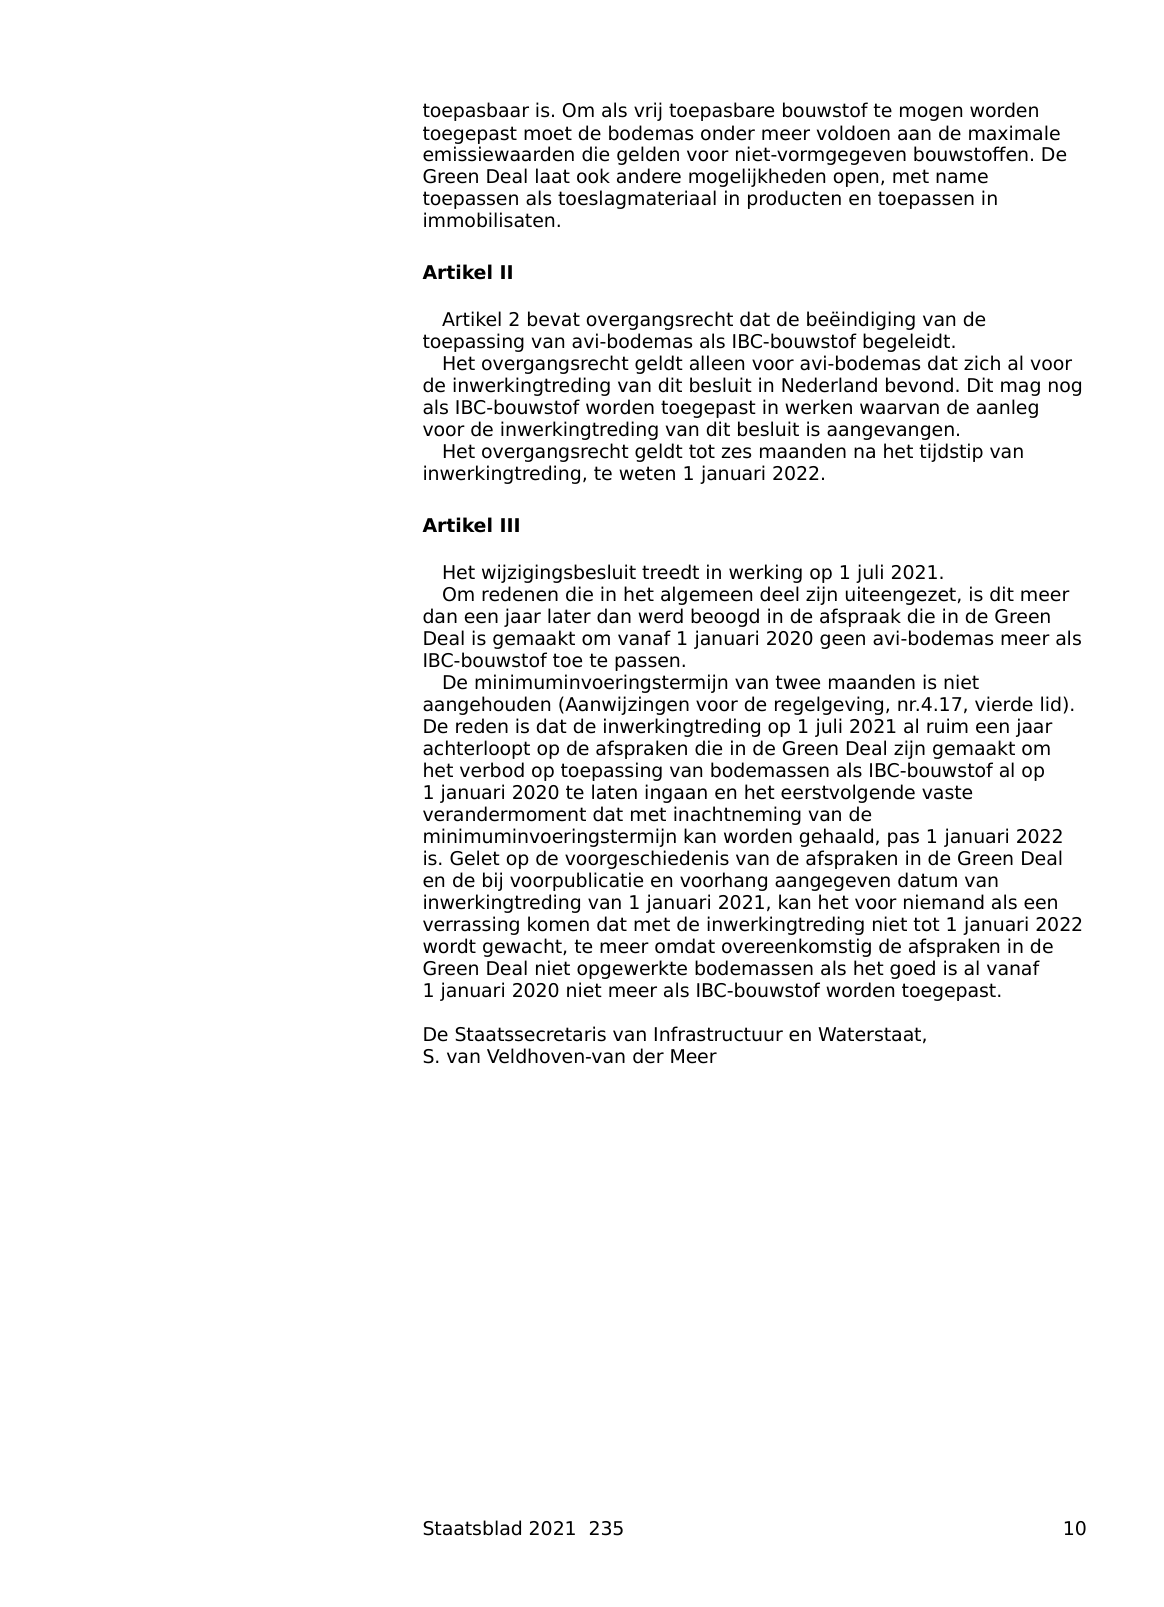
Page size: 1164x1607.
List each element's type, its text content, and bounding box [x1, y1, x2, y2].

text Het overgangsrecht geldt alleen voor avi-bodemas dat zich al voor de inwerkingtreding van dit besluit in Nederland bevond. Dit mag nog als IBC-bouwstof worden toegepast in werken waarvan de aanleg voor de inwerkingtreding van dit besluit is aangevangen. [422, 353, 1087, 441]
text De Staatssecretaris van Infrastructuur en Waterstaat, S. van Veldhoven-van der Meer [422, 1024, 1087, 1068]
text De minimuminvoeringstermijn van twee maanden is niet aangehouden (Aanwijzingen voor de regelgeving, nr.4.17, vierde lid). De reden is dat de inwerkingtreding op 1 juli 2021 al ruim een jaar achterloopt op de afspraken die in de Green Deal zijn gemaakt om het verbod op toepassing van bodemassen als IBC-bouwstof al op 1 januari 2020 te laten ingaan en het eerstvolgende vaste verandermoment dat met inachtneming van de minimuminvoeringstermijn kan worden gehaald, pas 1 januari 2022 is. Gelet op de voorgeschiedenis van de afspraken in de Green Deal en de bij voorpublicatie en voorhang aangegeven datum van inwerkingtreding van 1 januari 2021, kan het voor niemand als een verrassing komen dat met de inwerkingtreding niet tot 1 januari 2022 wordt gewacht, te meer omdat overeenkomstig de afspraken in de Green Deal niet opgewerkte bodemassen als het goed is al vanaf 1 januari 2020 niet meer als IBC-bouwstof worden toegepast. [422, 672, 1087, 1002]
text Het overgangsrecht geldt tot zes maanden na het tijdstip van inwerkingtreding, te weten 1 januari 2022. [422, 441, 1087, 485]
text toepasbaar is. Om als vrij toepasbare bouwstof te mogen worden toegepast moet de bodemas onder meer voldoen aan de maximale emissiewaarden die gelden voor niet-vormgegeven bouwstoffen. De Green Deal laat ook andere mogelijkheden open, met name toepassen als toeslagmateriaal in producten en toepassen in immobilisaten. [422, 100, 1087, 232]
text Om redenen die in het algemeen deel zijn uiteengezet, is dit meer dan een jaar later dan werd beoogd in de afspraak die in de Green Deal is gemaakt om vanaf 1 januari 2020 geen avi-bodemas meer als IBC-bouwstof toe te passen. [422, 584, 1087, 672]
subtitle Artikel II [422, 262, 1087, 284]
subtitle Artikel III [422, 515, 1087, 537]
text Het wijzigingsbesluit treedt in werking op 1 juli 2021. [422, 562, 1087, 584]
text Artikel 2 bevat overgangsrecht dat de beëindiging van de toepassing van avi-bodemas als IBC-bouwstof begeleidt. [422, 309, 1087, 353]
